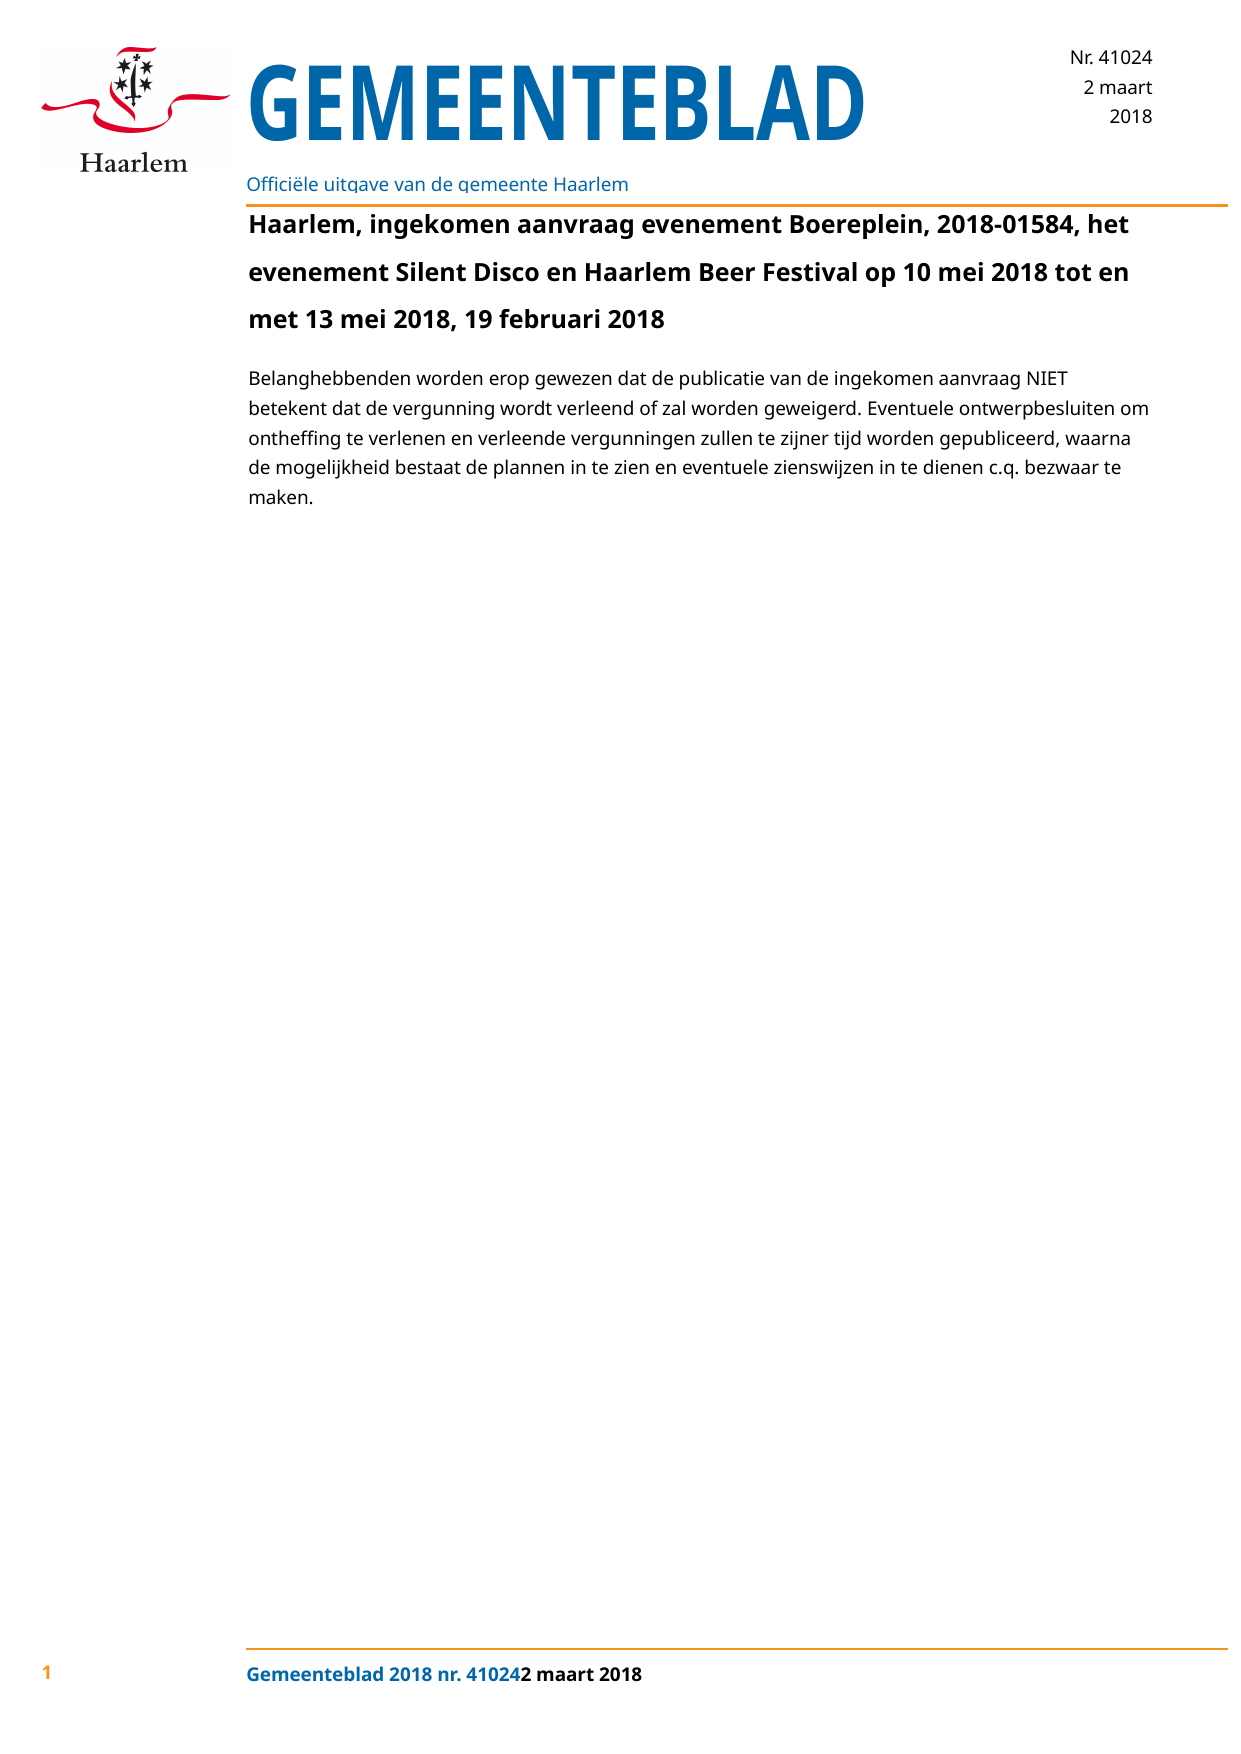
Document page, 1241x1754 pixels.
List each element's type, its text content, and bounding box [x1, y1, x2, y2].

text Belanghebbenden worden erop gewezen dat de publicatie van de ingekomen aanvraag NIET betekent dat de vergunning wordt verleend of zal worden geweigerd. Eventuele ontwerpbesluiten om ontheffing te verlenen en verleende vergunningen zullen te zijner tijd worden gepubliceerd, waarna de mogelijkheid bestaat de plannen in te zien en eventuele zienswijzen in te dienen c.q. bezwaar te maken. [248, 366, 1152, 509]
picture [41, 47, 231, 172]
text Haarlem, ingekomen aanvraag evenement Boereplein, 2018-01584, het evenement Silent Disco en Haarlem Beer Festival op 10 mei 2018 tot en met 13 mei 2018, 19 februari 2018 [248, 207, 1152, 336]
